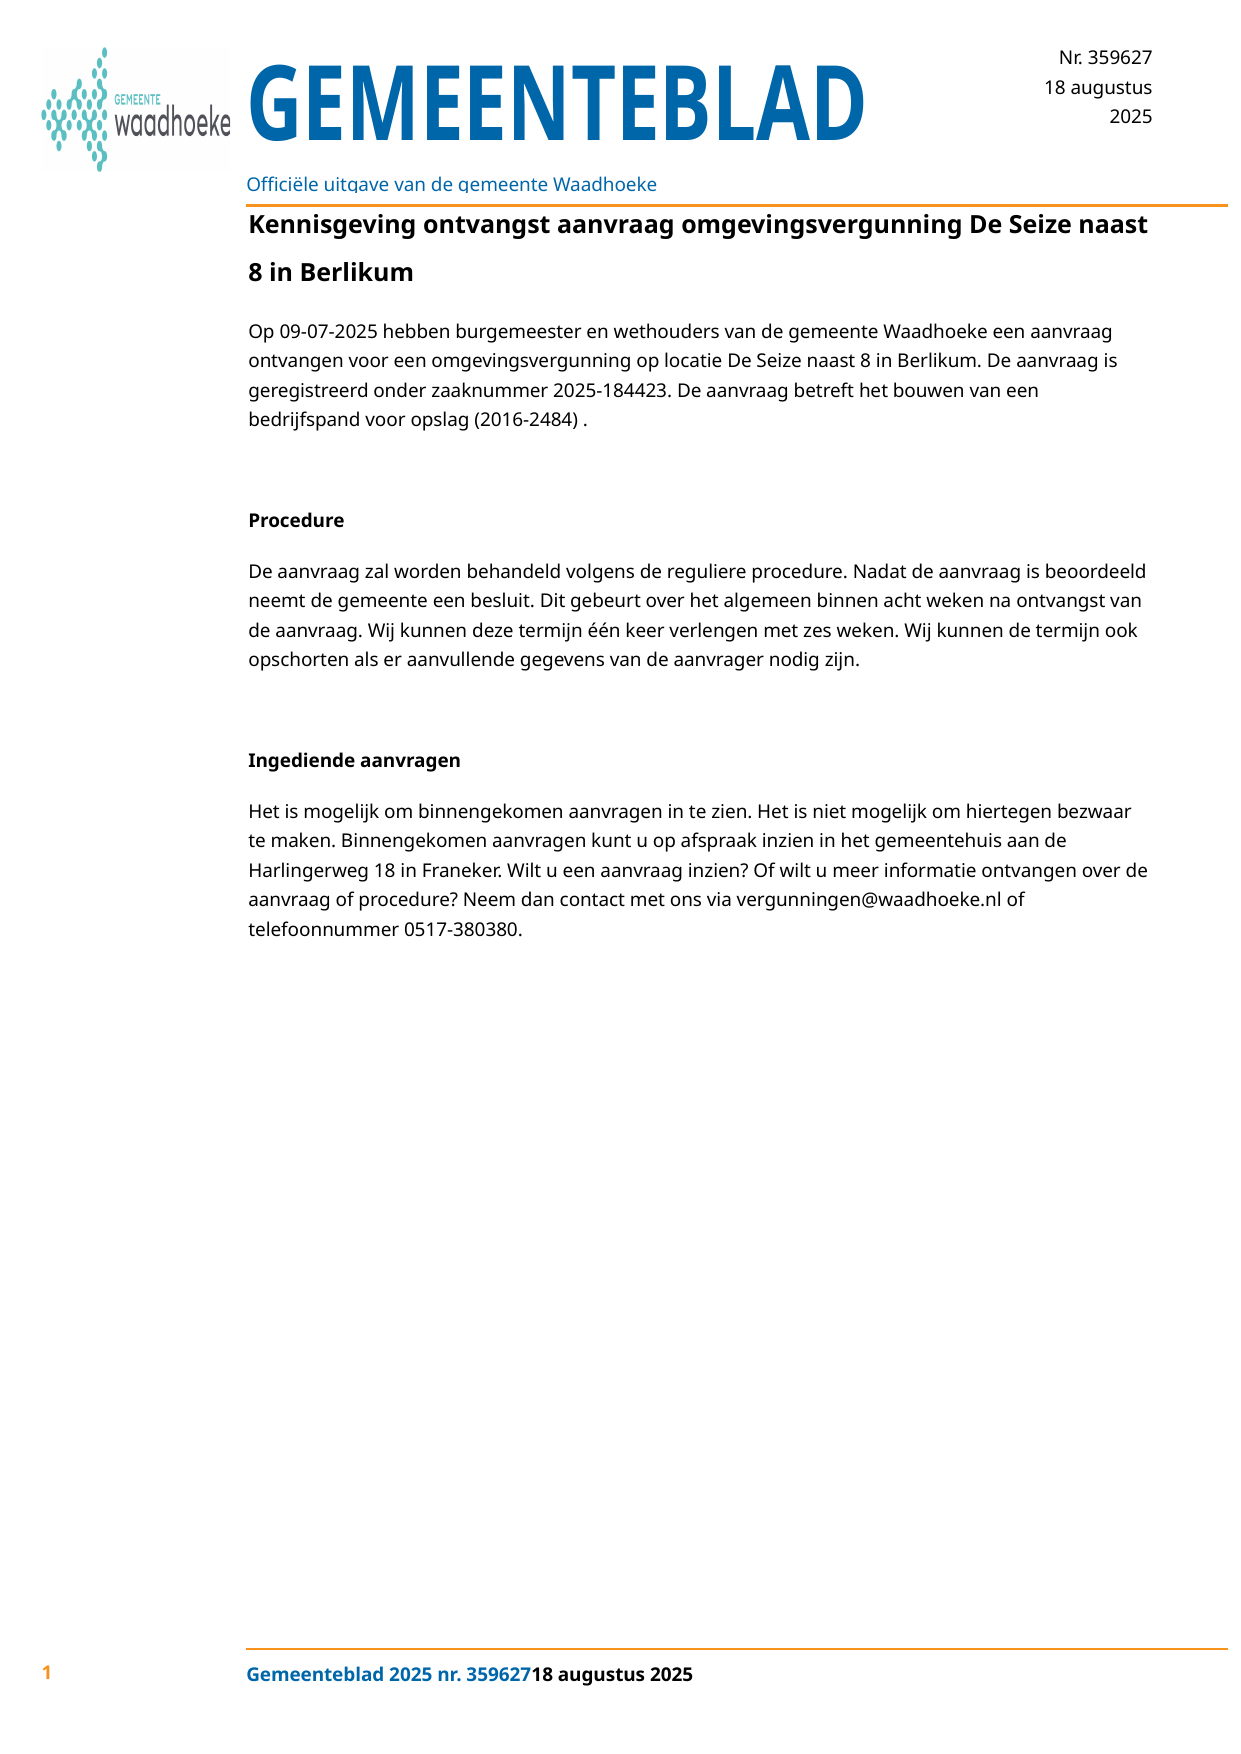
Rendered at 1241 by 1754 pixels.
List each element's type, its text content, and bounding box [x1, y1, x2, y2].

text Het is mogelijk om binnengekomen aanvragen in te zien. Het is niet mogelijk om hiertegen bezwaar te maken. Binnengekomen aanvragen kunt u op afspraak inzien in het gemeentehuis aan de Harlingerweg 18 in Franeker. Wilt u een aanvraag inzien? Of wilt u meer informatie ontvangen over de aanvraag of procedure? Neem dan contact met ons via vergunningen@waadhoeke.nl of telefoonnummer 0517-380380. [248, 798, 1152, 942]
text Ingediende aanvragen [248, 747, 1152, 773]
picture [41, 47, 231, 172]
text Kennisgeving ontvangst aanvraag omgevingsvergunning De Seize naast 8 in Berlikum [248, 207, 1152, 288]
text Op 09-07-2025 hebben burgemeester en wethouders van de gemeente Waadhoeke een aanvraag ontvangen voor een omgevingsvergunning op locatie De Seize naast 8 in Berlikum. De aanvraag is geregistreerd onder zaaknummer 2025-184423. De aanvraag betreft het bouwen van een bedrijfspand voor opslag (2016-2484) . [248, 318, 1152, 432]
text De aanvraag zal worden behandeld volgens de reguliere procedure. Nadat de aanvraag is beoordeeld neemt de gemeente een besluit. Dit gebeurt over het algemeen binnen acht weken na ontvangst van de aanvraag. Wij kunnen deze termijn één keer verlengen met zes weken. Wij kunnen de termijn ook opschorten als er aanvullende gegevens van de aanvrager nodig zijn. [248, 558, 1152, 672]
text Procedure [248, 507, 1152, 533]
